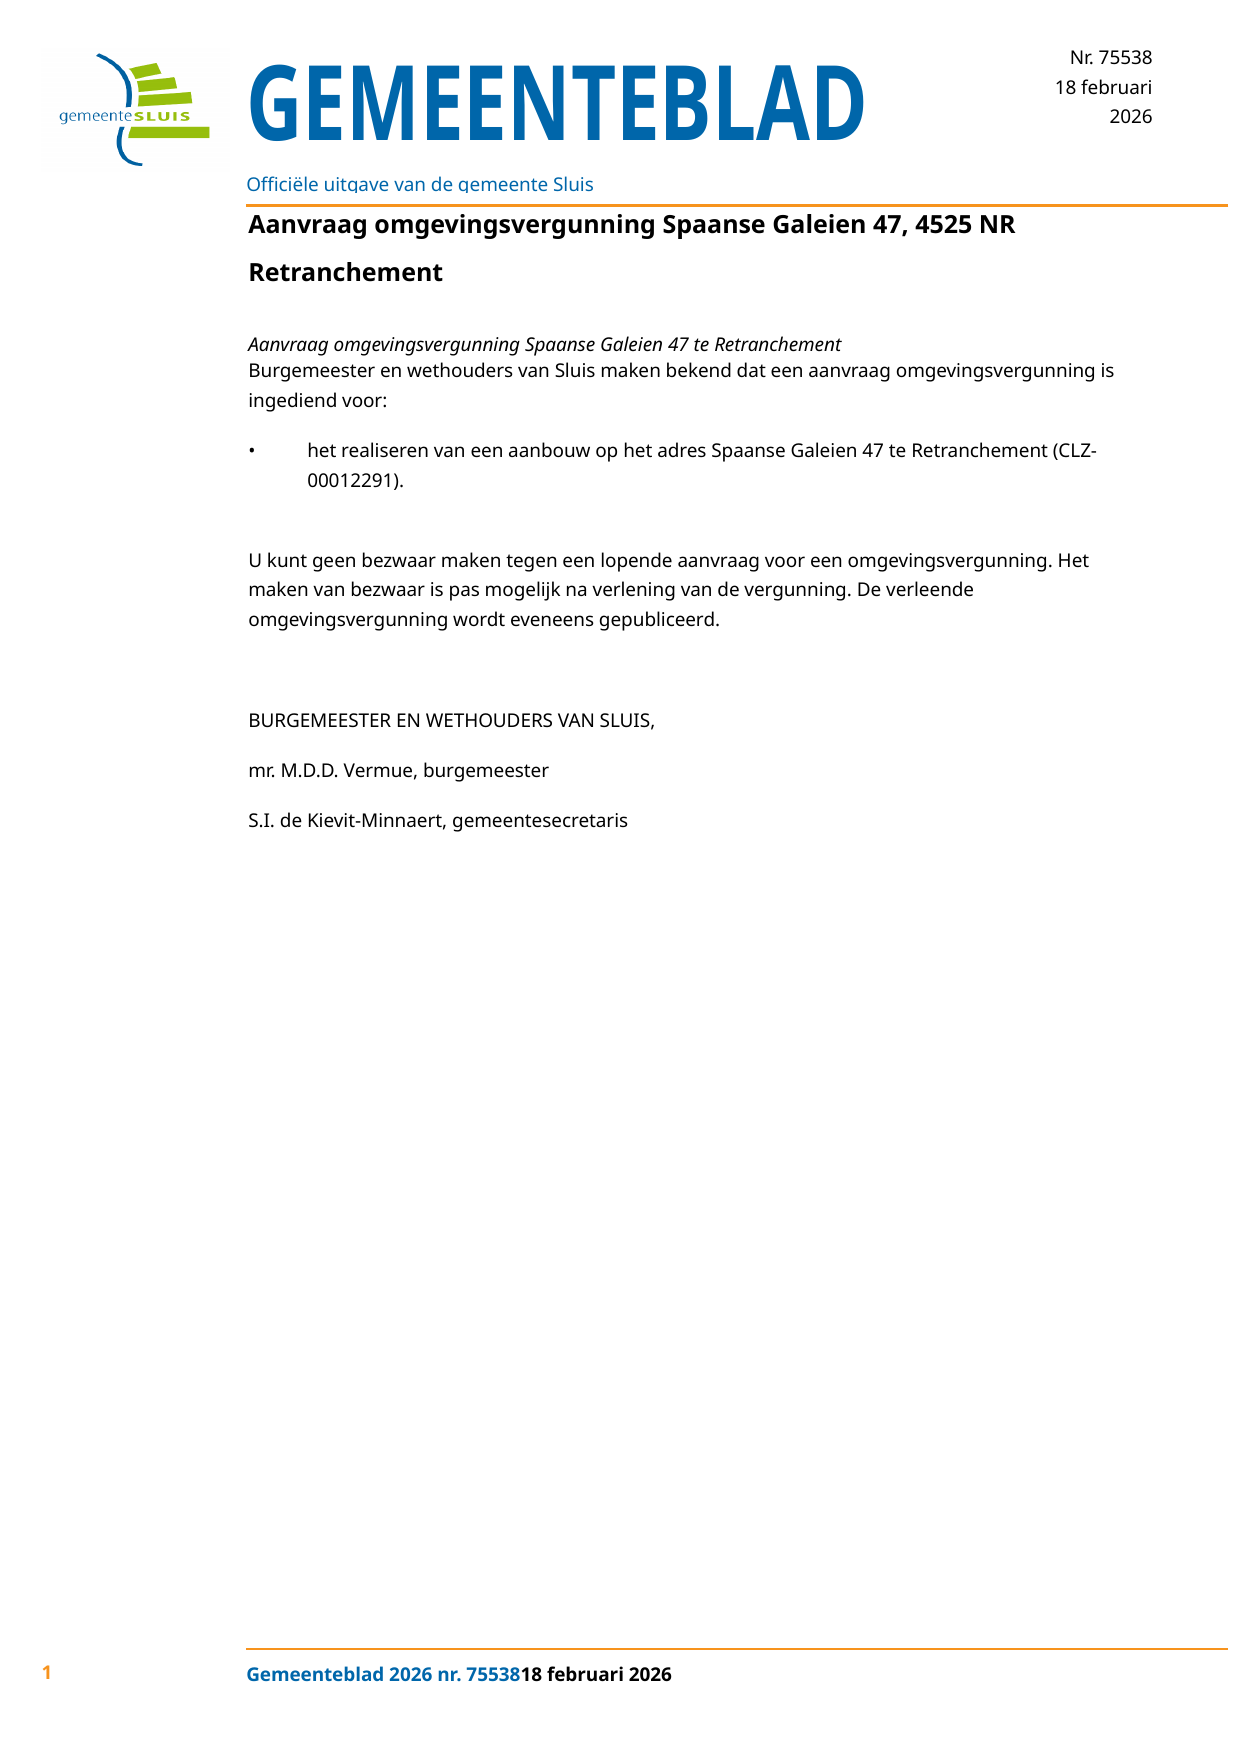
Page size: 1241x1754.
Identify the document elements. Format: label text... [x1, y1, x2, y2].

text Aanvraag omgevingsvergunning Spaanse Galeien 47 te Retranchement [248, 331, 1152, 357]
text mr. M.D.D. Vermue, burgemeester [248, 757, 1152, 783]
text Aanvraag omgevingsvergunning Spaanse Galeien 47, 4525 NR Retranchement [248, 207, 1152, 288]
text BURGEMEESTER EN WETHOUDERS VAN SLUIS, [248, 707, 1152, 732]
text U kunt geen bezwaar maken tegen een lopende aanvraag voor een omgevingsvergunning. Het maken van bezwaar is pas mogelijk na verlening van de vergunning. De verleende omgevingsvergunning wordt eveneens gepubliceerd. [248, 547, 1152, 632]
text S.I. de Kievit-Minnaert, gemeentesecretaris [248, 808, 1152, 833]
picture [41, 47, 231, 172]
list het realiseren van een aanbouw op het adres Spaanse Galeien 47 te Retranchement (CLZ-00012291). [248, 437, 1152, 492]
text Burgemeester en wethouders van Sluis maken bekend dat een aanvraag omgevingsvergunning is ingediend voor: [248, 357, 1152, 412]
